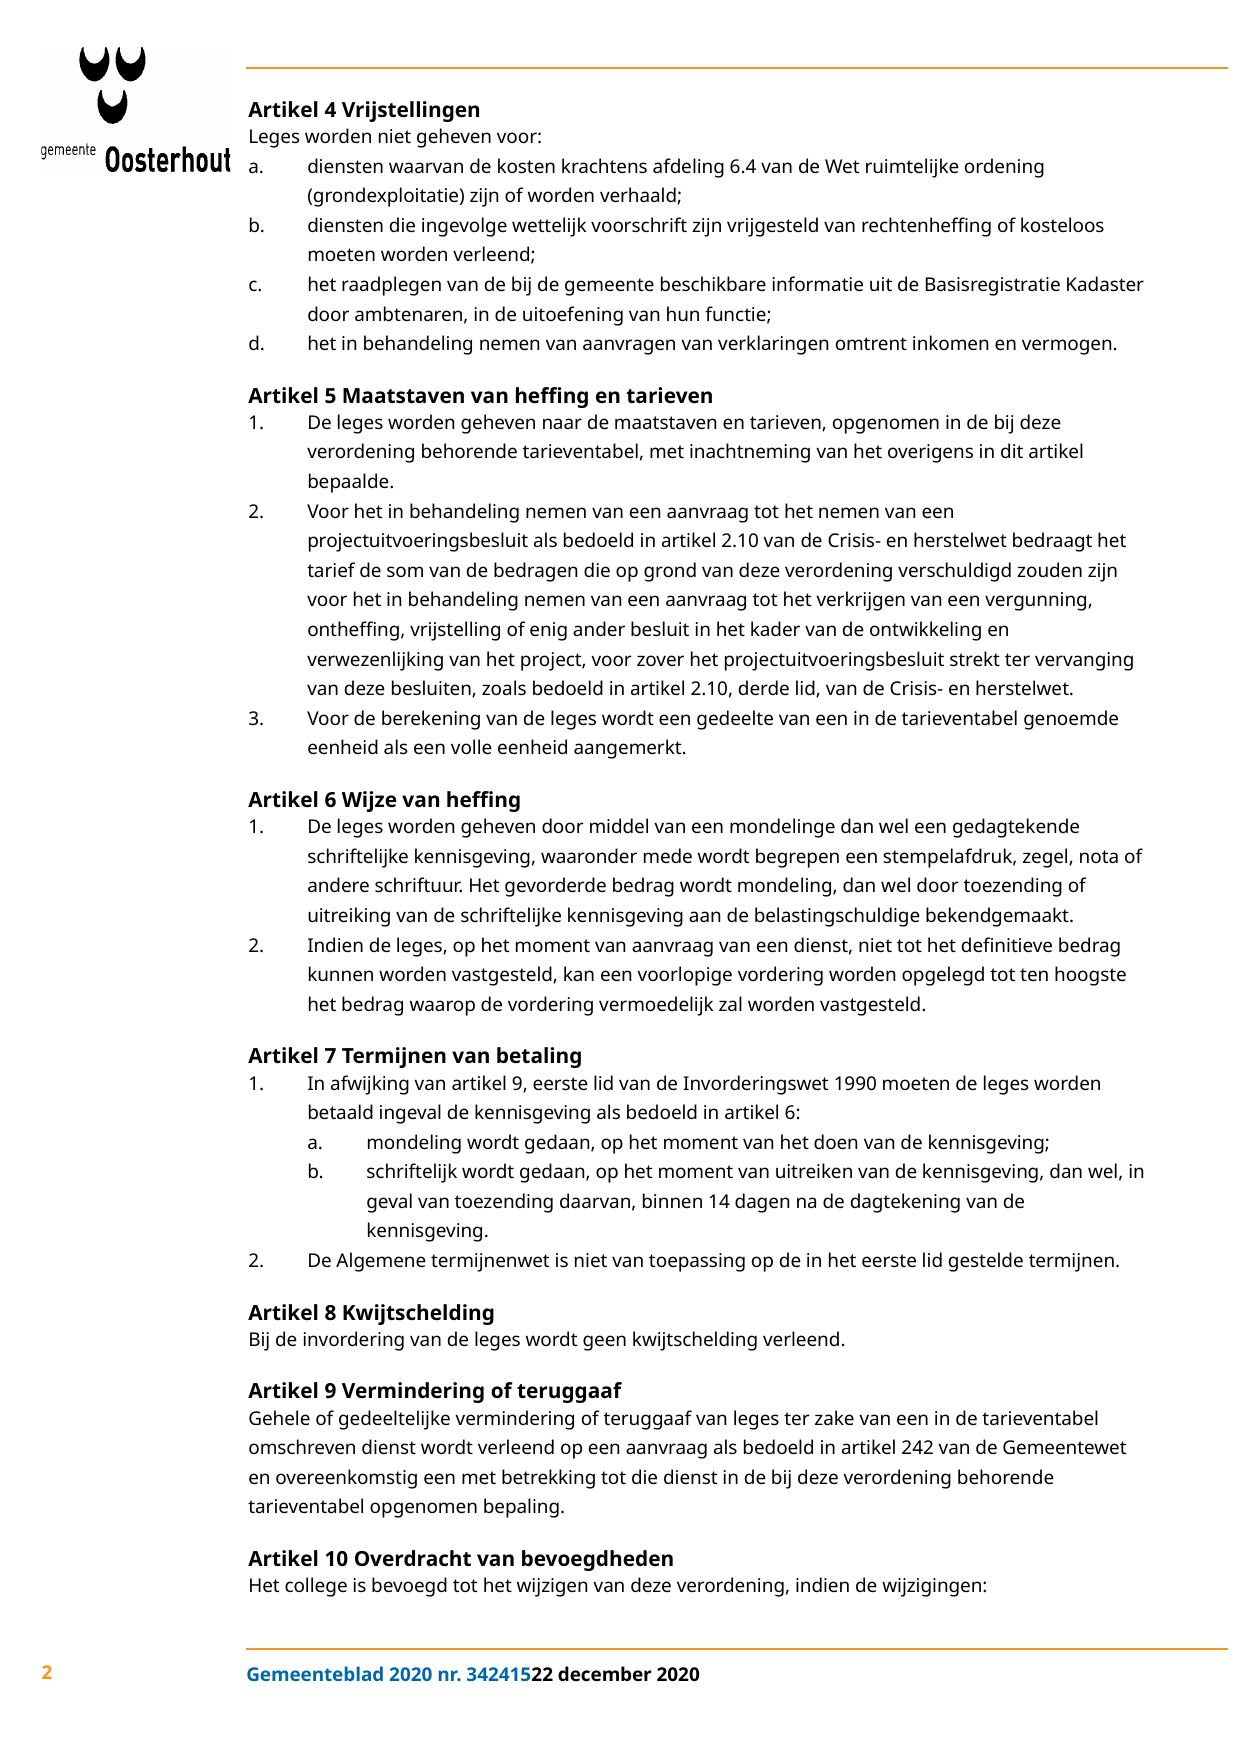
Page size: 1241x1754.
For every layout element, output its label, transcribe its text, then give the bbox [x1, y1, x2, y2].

list het raadplegen van de bij de gemeente beschikbare informatie uit de Basisregistratie Kadaster door ambtenaren, in de uitoefening van hun functie; [248, 271, 1152, 326]
text Leges worden niet geheven voor: [248, 123, 1152, 149]
text Artikel 8 Kwijtschelding [248, 1298, 1152, 1326]
text Artikel 10 Overdracht van bevoegdheden [248, 1544, 1152, 1573]
text Gehele of gedeeltelijke vermindering of teruggaaf van leges ter zake van een in de tarieventabel omschreven dienst wordt verleend op een aanvraag als bedoeld in artikel 242 van de Gemeentewet en overeenkomstig een met betrekking tot die dienst in de bij deze verordening behorende tarieventabel opgenomen bepaling. [248, 1405, 1152, 1519]
text Artikel 7 Termijnen van betaling [248, 1041, 1152, 1070]
text Artikel 5 Maatstaven van heffing en tarieven [248, 381, 1152, 409]
list het in behandeling nemen van aanvragen van verklaringen omtrent inkomen en vermogen. [248, 330, 1152, 356]
list Indien de leges, op het moment van aanvraag van een dienst, niet tot het definitieve bedrag kunnen worden vastgesteld, kan een voorlopige vordering worden opgelegd tot ten hoogste het bedrag waarop de vordering vermoedelijk zal worden vastgesteld. [248, 932, 1152, 1017]
list Voor het in behandeling nemen van een aanvraag tot het nemen van een projectuitvoeringsbesluit als bedoeld in artikel 2.10 van de Crisis- en herstelwet bedraagt het tarief de som van de bedragen die op grond van deze verordening verschuldigd zouden zijn voor het in behandeling nemen van een aanvraag tot het verkrijgen van een vergunning, ontheffing, vrijstelling of enig ander besluit in het kader van de ontwikkeling en verwezenlijking van het project, voor zover het projectuitvoeringsbesluit strekt ter vervanging van deze besluiten, zoals bedoeld in artikel 2.10, derde lid, van de Crisis- en herstelwet. [248, 498, 1152, 701]
picture [41, 47, 231, 172]
text Artikel 4 Vrijstellingen [248, 95, 1152, 123]
list schriftelijk wordt gedaan, op het moment van uitreiken van de kennisgeving, dan wel, in geval van toezending daarvan, binnen 14 dagen na de dagtekening van de kennisgeving. [307, 1158, 1152, 1243]
list Voor de berekening van de leges wordt een gedeelte van een in de tarieventabel genoemde eenheid als een volle eenheid aangemerkt. [248, 705, 1152, 760]
text Bij de invordering van de leges wordt geen kwijtschelding verleend. [248, 1326, 1152, 1352]
text Het college is bevoegd tot het wijzigen van deze verordening, indien de wijzigingen: [248, 1573, 1152, 1598]
list diensten waarvan de kosten krachtens afdeling 6.4 van de Wet ruimtelijke ordening (grondexploitatie) zijn of worden verhaald; [248, 153, 1152, 208]
list De Algemene termijnenwet is niet van toepassing op de in het eerste lid gestelde termijnen. [248, 1247, 1152, 1273]
list De leges worden geheven door middel van een mondelinge dan wel een gedagtekende schriftelijke kennisgeving, waaronder mede wordt begrepen een stempelafdruk, zegel, nota of andere schriftuur. Het gevorderde bedrag wordt mondeling, dan wel door toezending of uitreiking van de schriftelijke kennisgeving aan de belastingschuldige bekendgemaakt. [248, 813, 1152, 928]
text Artikel 9 Vermindering of teruggaaf [248, 1377, 1152, 1405]
list De leges worden geheven naar de maatstaven en tarieven, opgenomen in de bij deze verordening behorende tarieventabel, met inachtneming van het overigens in dit artikel bepaalde. [248, 409, 1152, 494]
list In afwijking van artikel 9, eerste lid van de Invorderingswet 1990 moeten de leges worden betaald ingeval de kennisgeving als bedoeld in artikel 6: [248, 1070, 1152, 1125]
text Artikel 6 Wijze van heffing [248, 785, 1152, 813]
list mondeling wordt gedaan, op het moment van het doen van de kennisgeving; [307, 1129, 1152, 1155]
list diensten die ingevolge wettelijk voorschrift zijn vrijgesteld van rechtenheffing of kosteloos moeten worden verleend; [248, 212, 1152, 267]
